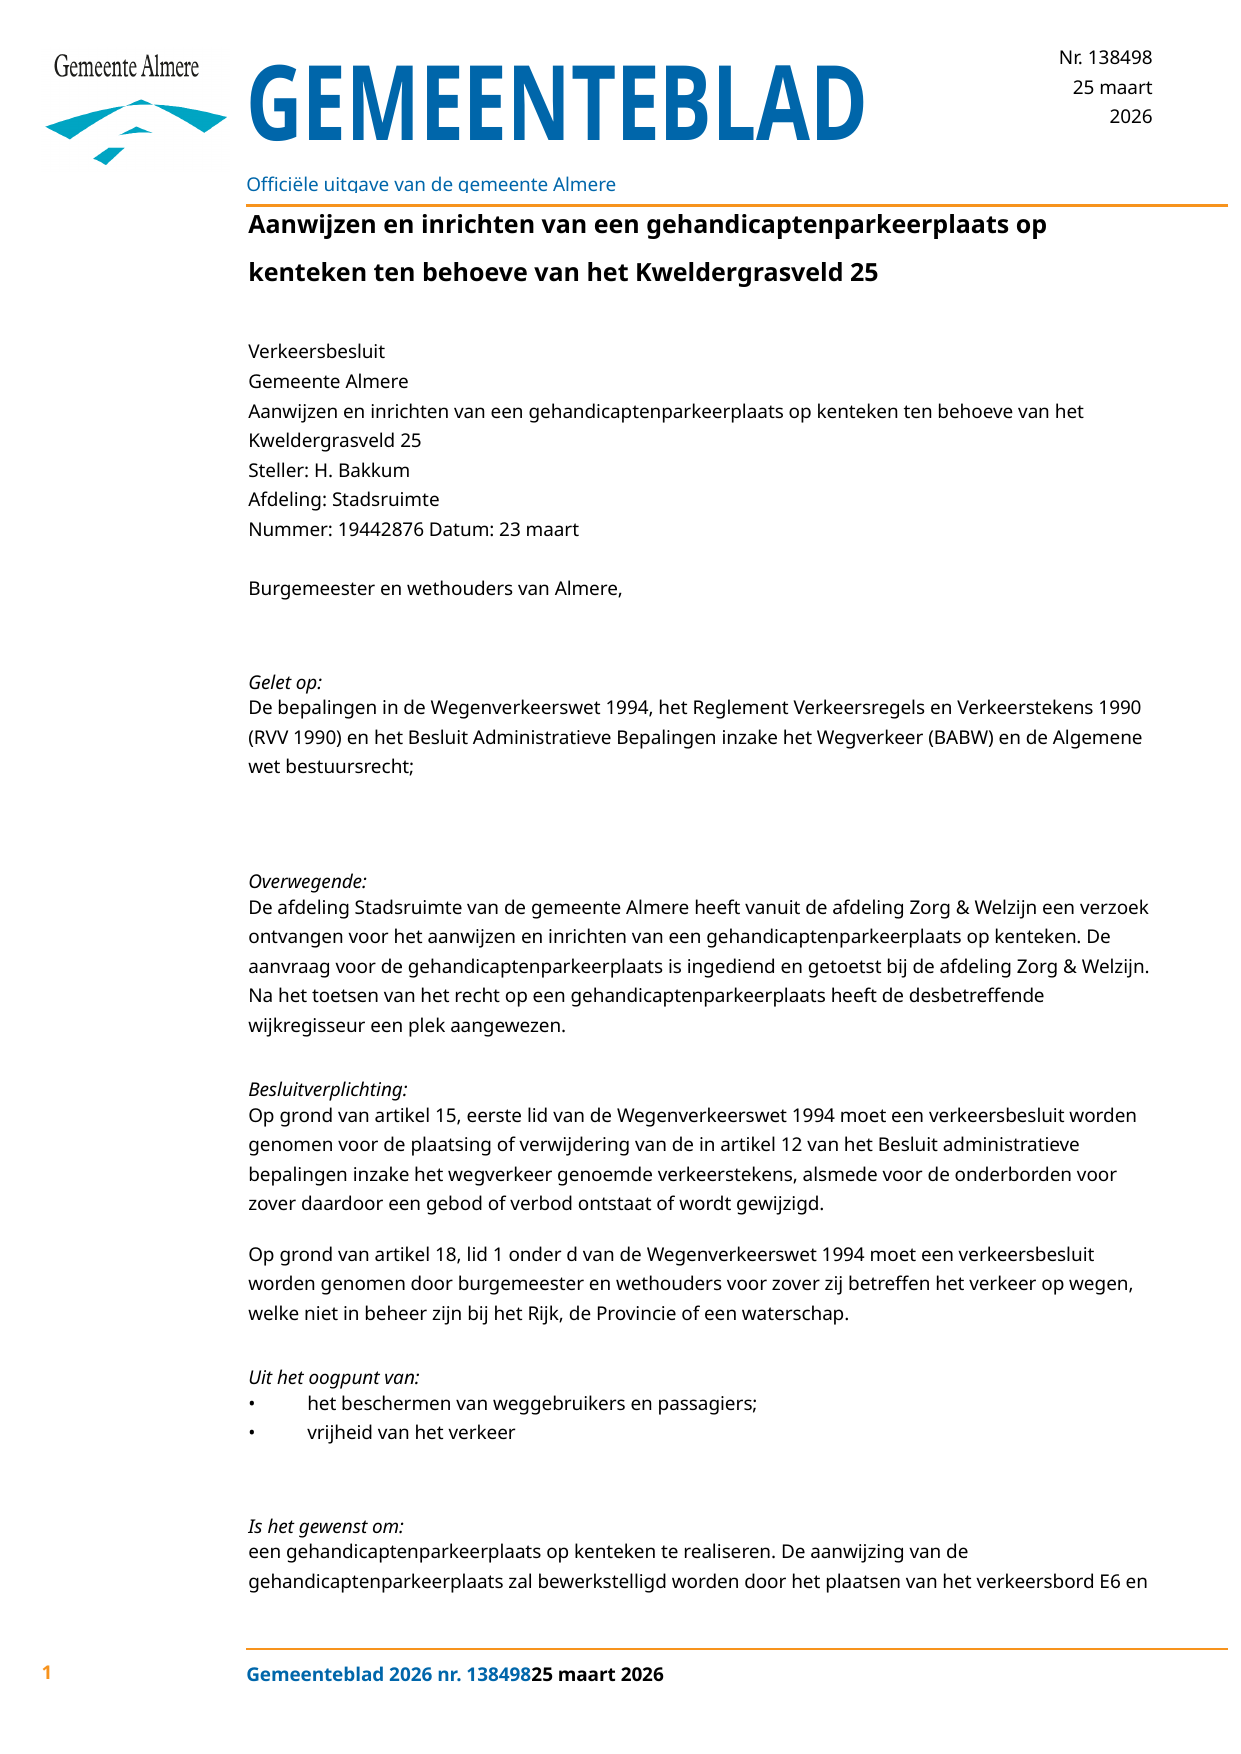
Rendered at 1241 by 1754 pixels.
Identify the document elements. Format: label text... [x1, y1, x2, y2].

text De afdeling Stadsruimte van de gemeente Almere heeft vanuit de afdeling Zorg & Welzijn een verzoek ontvangen voor het aanwijzen en inrichten van een gehandicaptenparkeerplaats op kenteken. De aanvraag voor de gehandicaptenparkeerplaats is ingediend en getoetst bij de afdeling Zorg & Welzijn. Na het toetsen van het recht op een gehandicaptenparkeerplaats heeft de desbetreffende wijkregisseur een plek aangewezen. [248, 894, 1152, 1038]
text Aanwijzen en inrichten van een gehandicaptenparkeerplaats op kenteken ten behoeve van het Kweldergrasveld 25 [248, 207, 1152, 288]
text Besluitverplichting: [248, 1076, 1152, 1102]
text Verkeersbesluit [248, 339, 1152, 364]
text Is het gewenst om: [248, 1513, 1152, 1539]
text een gehandicaptenparkeerplaats op kenteken te realiseren. De aanwijzing van de gehandicaptenparkeerplaats zal bewerkstelligd worden door het plaatsen van het verkeersbord E6 en [248, 1539, 1152, 1594]
text Steller: H. Bakkum [248, 457, 1152, 483]
text Afdeling: Stadsruimte [248, 487, 1152, 512]
list vrijheid van het verkeer [248, 1419, 1152, 1445]
text De bepalingen in de Wegenverkeerswet 1994, het Reglement Verkeersregels en Verkeerstekens 1990 (RVV 1990) en het Besluit Administratieve Bepalingen inzake het Wegverkeer (BABW) en de Algemene wet bestuursrecht; [248, 694, 1152, 779]
text Op grond van artikel 15, eerste lid van de Wegenverkeerswet 1994 moet een verkeersbesluit worden genomen voor de plaatsing of verwijdering van de in artikel 12 van het Besluit administratieve bepalingen inzake het wegverkeer genoemde verkeerstekens, alsmede voor de onderborden voor zover daardoor een gebod of verbod ontstaat of wordt gewijzigd. [248, 1102, 1152, 1216]
text Nummer: 19442876 Datum: 23 maart [248, 516, 1152, 542]
text Aanwijzen en inrichten van een gehandicaptenparkeerplaats op kenteken ten behoeve van het Kweldergrasveld 25 [248, 398, 1152, 453]
list het beschermen van weggebruikers en passagiers; [248, 1390, 1152, 1416]
text Op grond van artikel 18, lid 1 onder d van de Wegenverkeerswet 1994 moet een verkeersbesluit worden genomen door burgemeester en wethouders voor zover zij betreffen het verkeer op wegen, welke niet in beheer zijn bij het Rijk, de Provincie of een waterschap. [248, 1241, 1152, 1326]
text Uit het oogpunt van: [248, 1364, 1152, 1390]
text Gemeente Almere [248, 368, 1152, 394]
picture [41, 47, 231, 172]
text Gelet op: [248, 669, 1152, 694]
text Burgemeester en wethouders van Almere, [248, 575, 1152, 601]
text Overwegende: [248, 868, 1152, 894]
